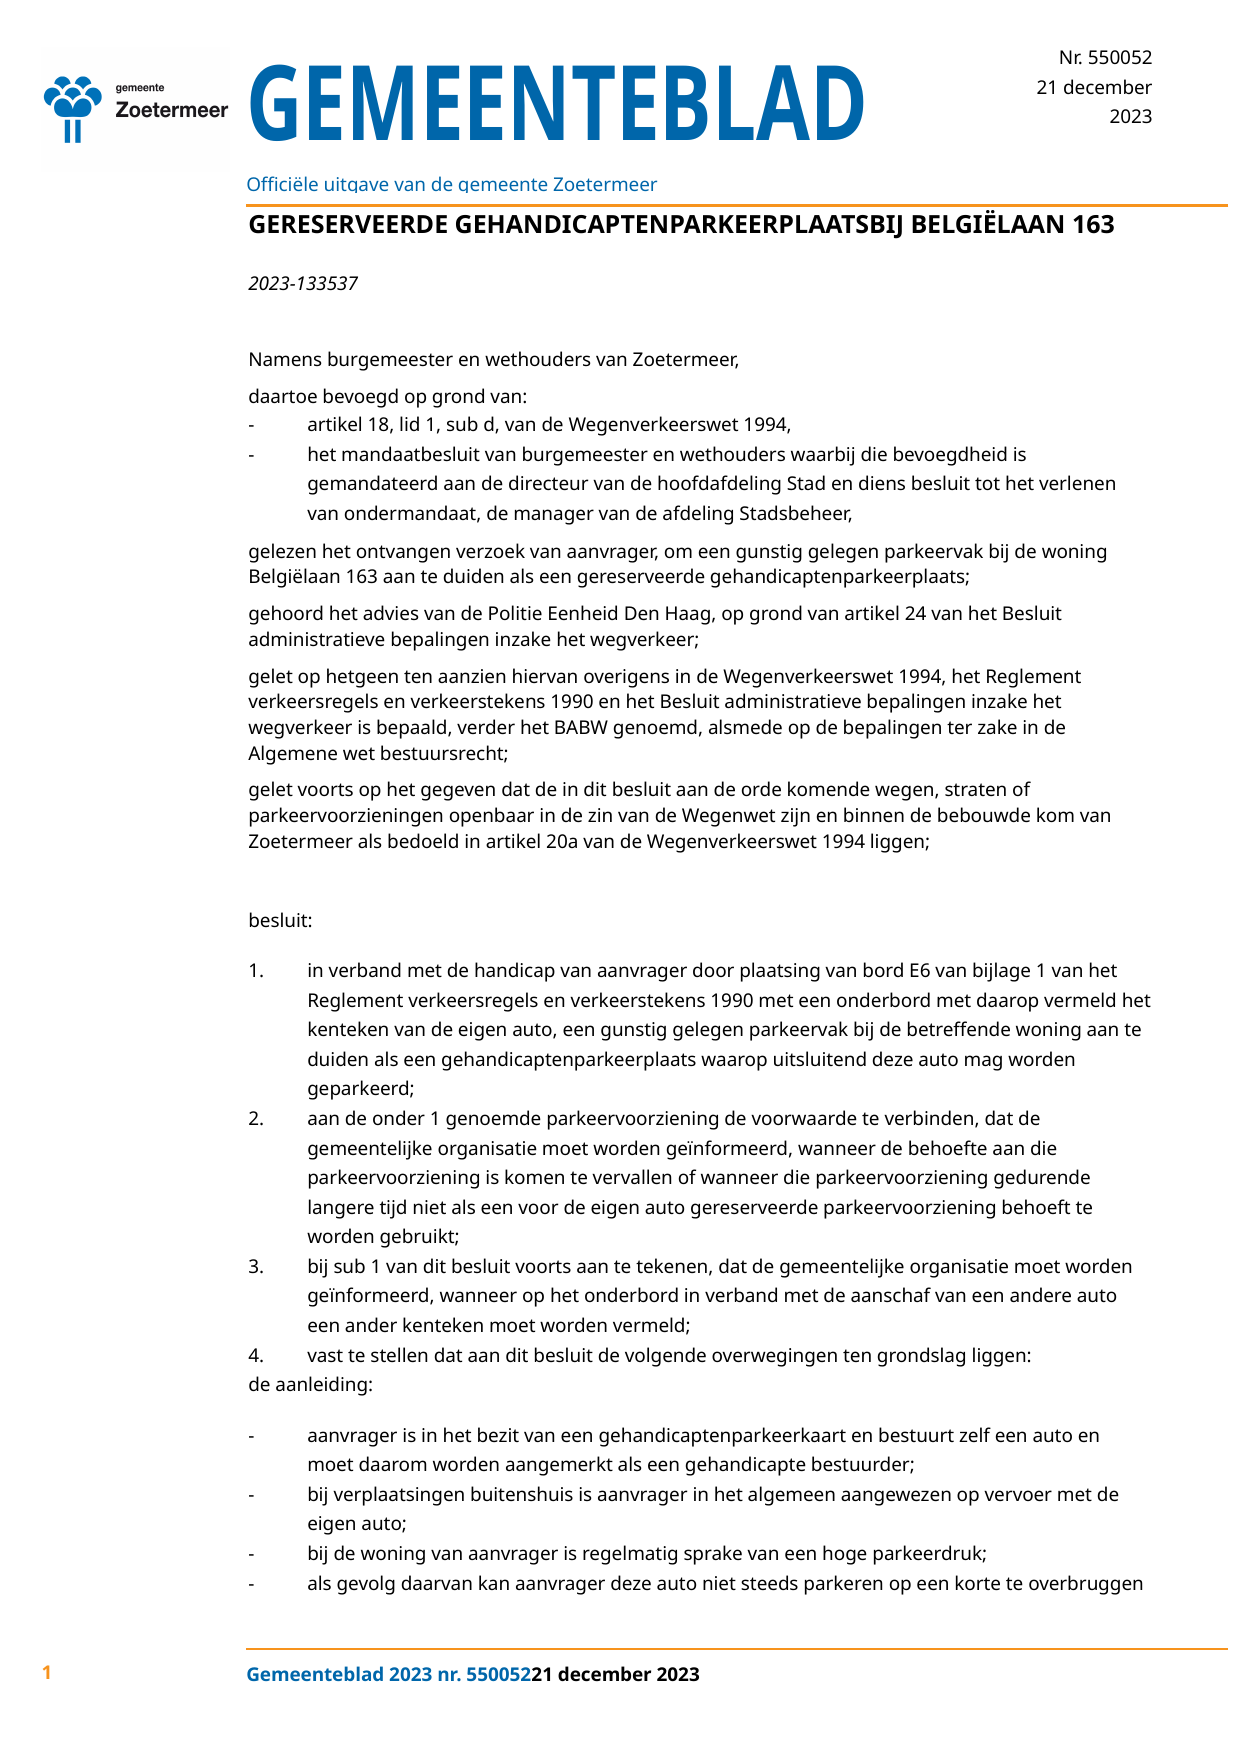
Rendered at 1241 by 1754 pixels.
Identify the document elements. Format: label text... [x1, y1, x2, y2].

text besluit: [248, 907, 1152, 932]
text gelet op hetgeen ten aanzien hiervan overigens in de Wegenverkeerswet 1994, het Reglement verkeersregels en verkeerstekens 1990 en het Besluit administratieve bepalingen inzake het wegverkeer is bepaald, verder het BABW genoemd, alsmede op de bepalingen ter zake in de Algemene wet bestuursrecht; [248, 663, 1152, 766]
list als gevolg daarvan kan aanvrager deze auto niet steeds parkeren op een korte te overbruggen [248, 1570, 1152, 1595]
text 2023-133537 [248, 270, 1152, 296]
list in verband met de handicap van aanvrager door plaatsing van bord E6 van bijlage 1 van het Reglement verkeersregels en verkeerstekens 1990 met een onderbord met daarop vermeld het kenteken van de eigen auto, een gunstig gelegen parkeervak bij de betreffende woning aan te duiden als een gehandicaptenparkeerplaats waarop uitsluitend deze auto mag worden geparkeerd; [248, 957, 1152, 1101]
list artikel 18, lid 1, sub d, van de Wegenverkeerswet 1994, [248, 411, 1152, 437]
text Namens burgemeester en wethouders van Zoetermeer, [248, 346, 1152, 372]
picture [41, 47, 231, 172]
text GERESERVEERDE GEHANDICAPTENPARKEERPLAATSBIJ BELGIËLAAN 163 [248, 207, 1152, 241]
list bij verplaatsingen buitenshuis is aanvrager in het algemeen aangewezen op vervoer met de eigen auto; [248, 1481, 1152, 1536]
text daartoe bevoegd op grond van: [248, 383, 1152, 409]
list aan de onder 1 genoemde parkeervoorziening de voorwaarde te verbinden, dat de gemeentelijke organisatie moet worden geïnformeerd, wanneer de behoefte aan die parkeervoorziening is komen te vervallen of wanneer die parkeervoorziening gedurende langere tijd niet als een voor de eigen auto gereserveerde parkeervoorziening behoeft te worden gebruikt; [248, 1105, 1152, 1249]
text gehoord het advies van de Politie Eenheid Den Haag, op grond van artikel 24 van het Besluit administratieve bepalingen inzake het wegverkeer; [248, 600, 1152, 652]
list bij de woning van aanvrager is regelmatig sprake van een hoge parkeerdruk; [248, 1540, 1152, 1566]
list aanvrager is in het bezit van een gehandicaptenparkeerkaart en bestuurt zelf een auto en moet daarom worden aangemerkt als een gehandicapte bestuurder; [248, 1422, 1152, 1477]
list bij sub 1 van dit besluit voorts aan te tekenen, dat de gemeentelijke organisatie moet worden geïnformeerd, wanneer op het onderbord in verband met de aanschaf van een andere auto een ander kenteken moet worden vermeld; [248, 1253, 1152, 1338]
list vast te stellen dat aan dit besluit de volgende overwegingen ten grondslag liggen: [248, 1342, 1152, 1367]
text gelezen het ontvangen verzoek van aanvrager, om een gunstig gelegen parkeervak bij de woning Belgiëlaan 163 aan te duiden als een gereserveerde gehandicaptenparkeerplaats; [248, 538, 1152, 589]
list het mandaatbesluit van burgemeester en wethouders waarbij die bevoegdheid is gemandateerd aan de directeur van de hoofdafdeling Stad en diens besluit tot het verlenen van ondermandaat, de manager van de afdeling Stadsbeheer, [248, 441, 1152, 526]
text gelet voorts op het gegeven dat de in dit besluit aan de orde komende wegen, straten of parkeervoorzieningen openbaar in de zin van de Wegenwet zijn en binnen de bebouwde kom van Zoetermeer als bedoeld in artikel 20a van de Wegenverkeerswet 1994 liggen; [248, 777, 1152, 854]
text de aanleiding: [248, 1371, 1152, 1397]
